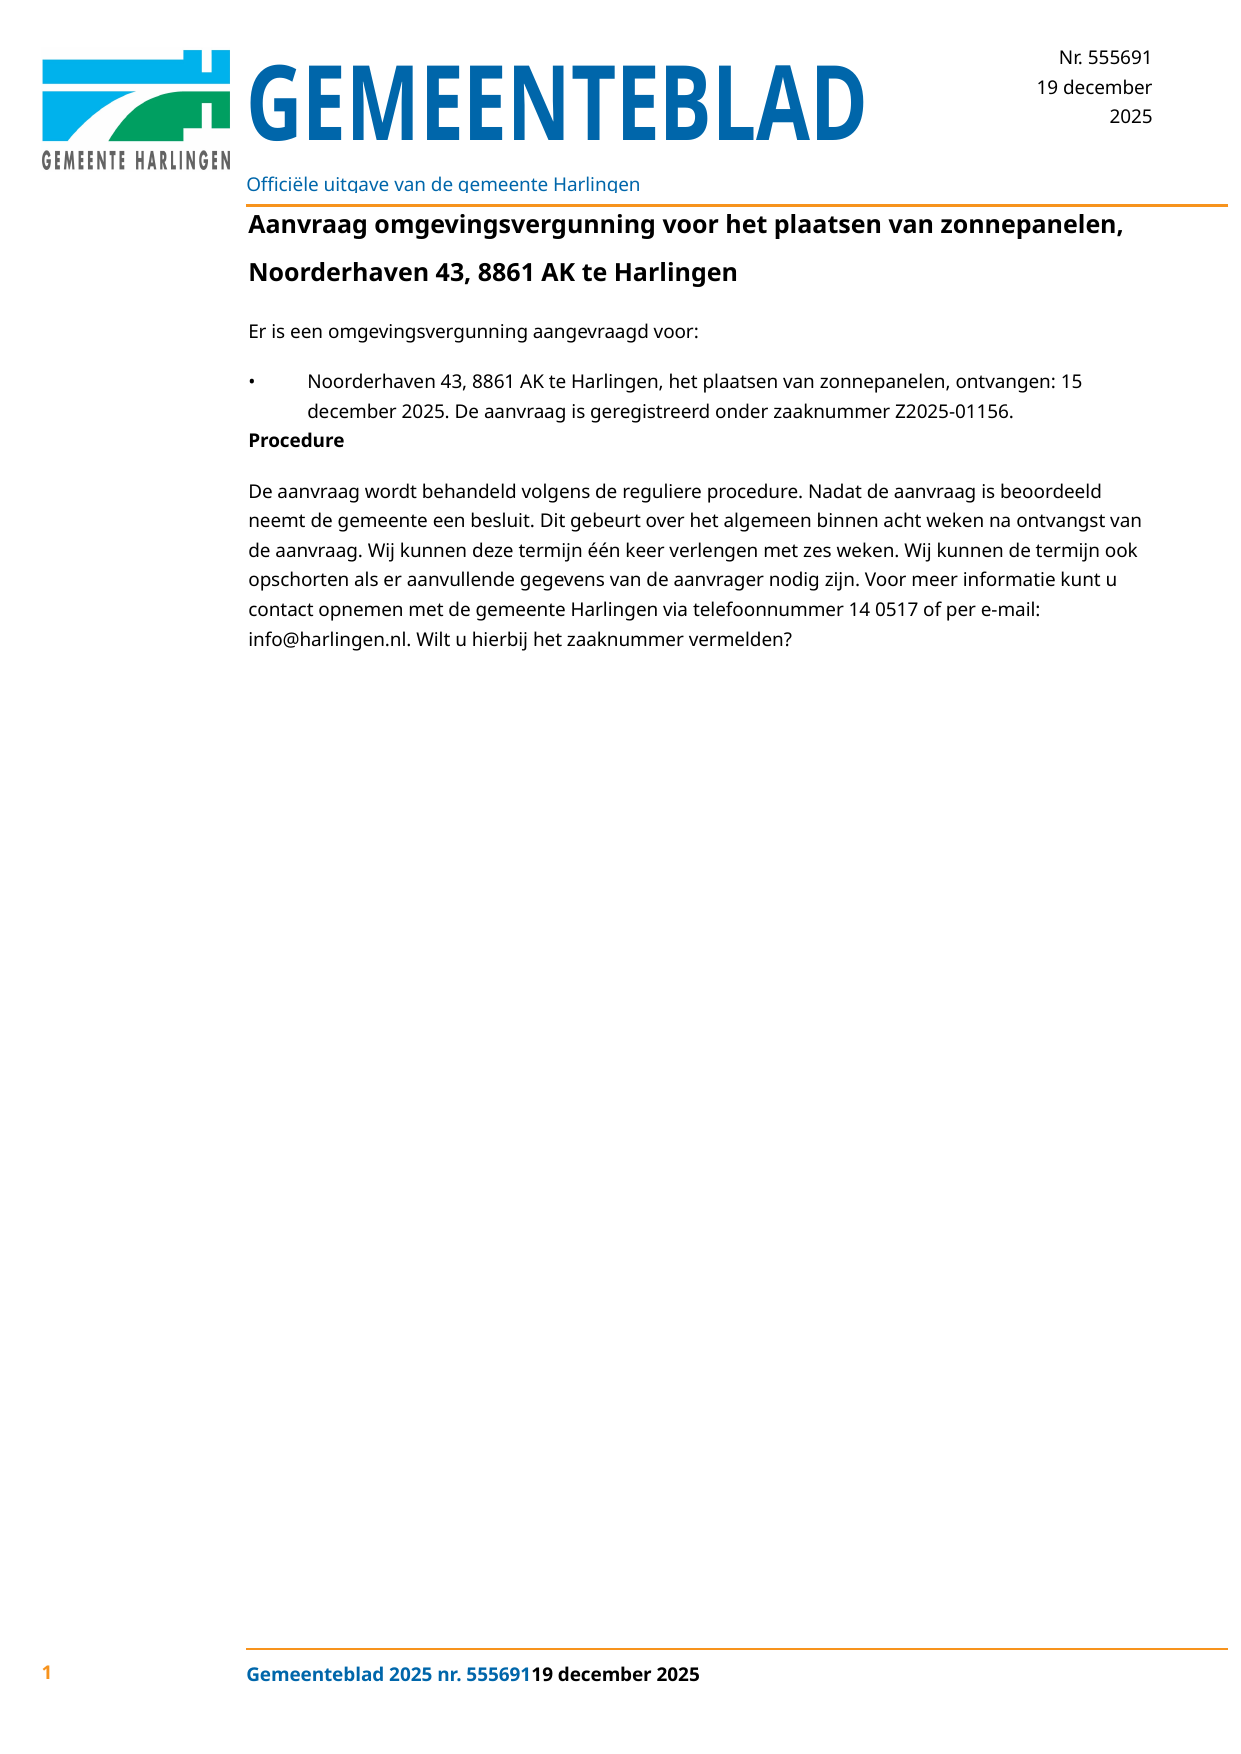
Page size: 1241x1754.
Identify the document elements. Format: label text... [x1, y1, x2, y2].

text Er is een omgevingsvergunning aangevraagd voor: [248, 318, 1152, 344]
picture [41, 47, 231, 172]
list Noorderhaven 43, 8861 AK te Harlingen, het plaatsen van zonnepanelen, ontvangen: 15 december 2025. De aanvraag is geregistreerd onder zaaknummer Z2025-01156. [248, 368, 1152, 424]
text De aanvraag wordt behandeld volgens de reguliere procedure. Nadat de aanvraag is beoordeeld neemt de gemeente een besluit. Dit gebeurt over het algemeen binnen acht weken na ontvangst van de aanvraag. Wij kunnen deze termijn één keer verlengen met zes weken. Wij kunnen de termijn ook opschorten als er aanvullende gegevens van de aanvrager nodig zijn. Voor meer informatie kunt u contact opnemen met de gemeente Harlingen via telefoonnummer 14 0517 of per e-mail: info@harlingen.nl. Wilt u hierbij het zaaknummer vermelden? [248, 478, 1152, 652]
text Procedure [248, 427, 1152, 453]
text Aanvraag omgevingsvergunning voor het plaatsen van zonnepanelen, Noorderhaven 43, 8861 AK te Harlingen [248, 207, 1152, 288]
